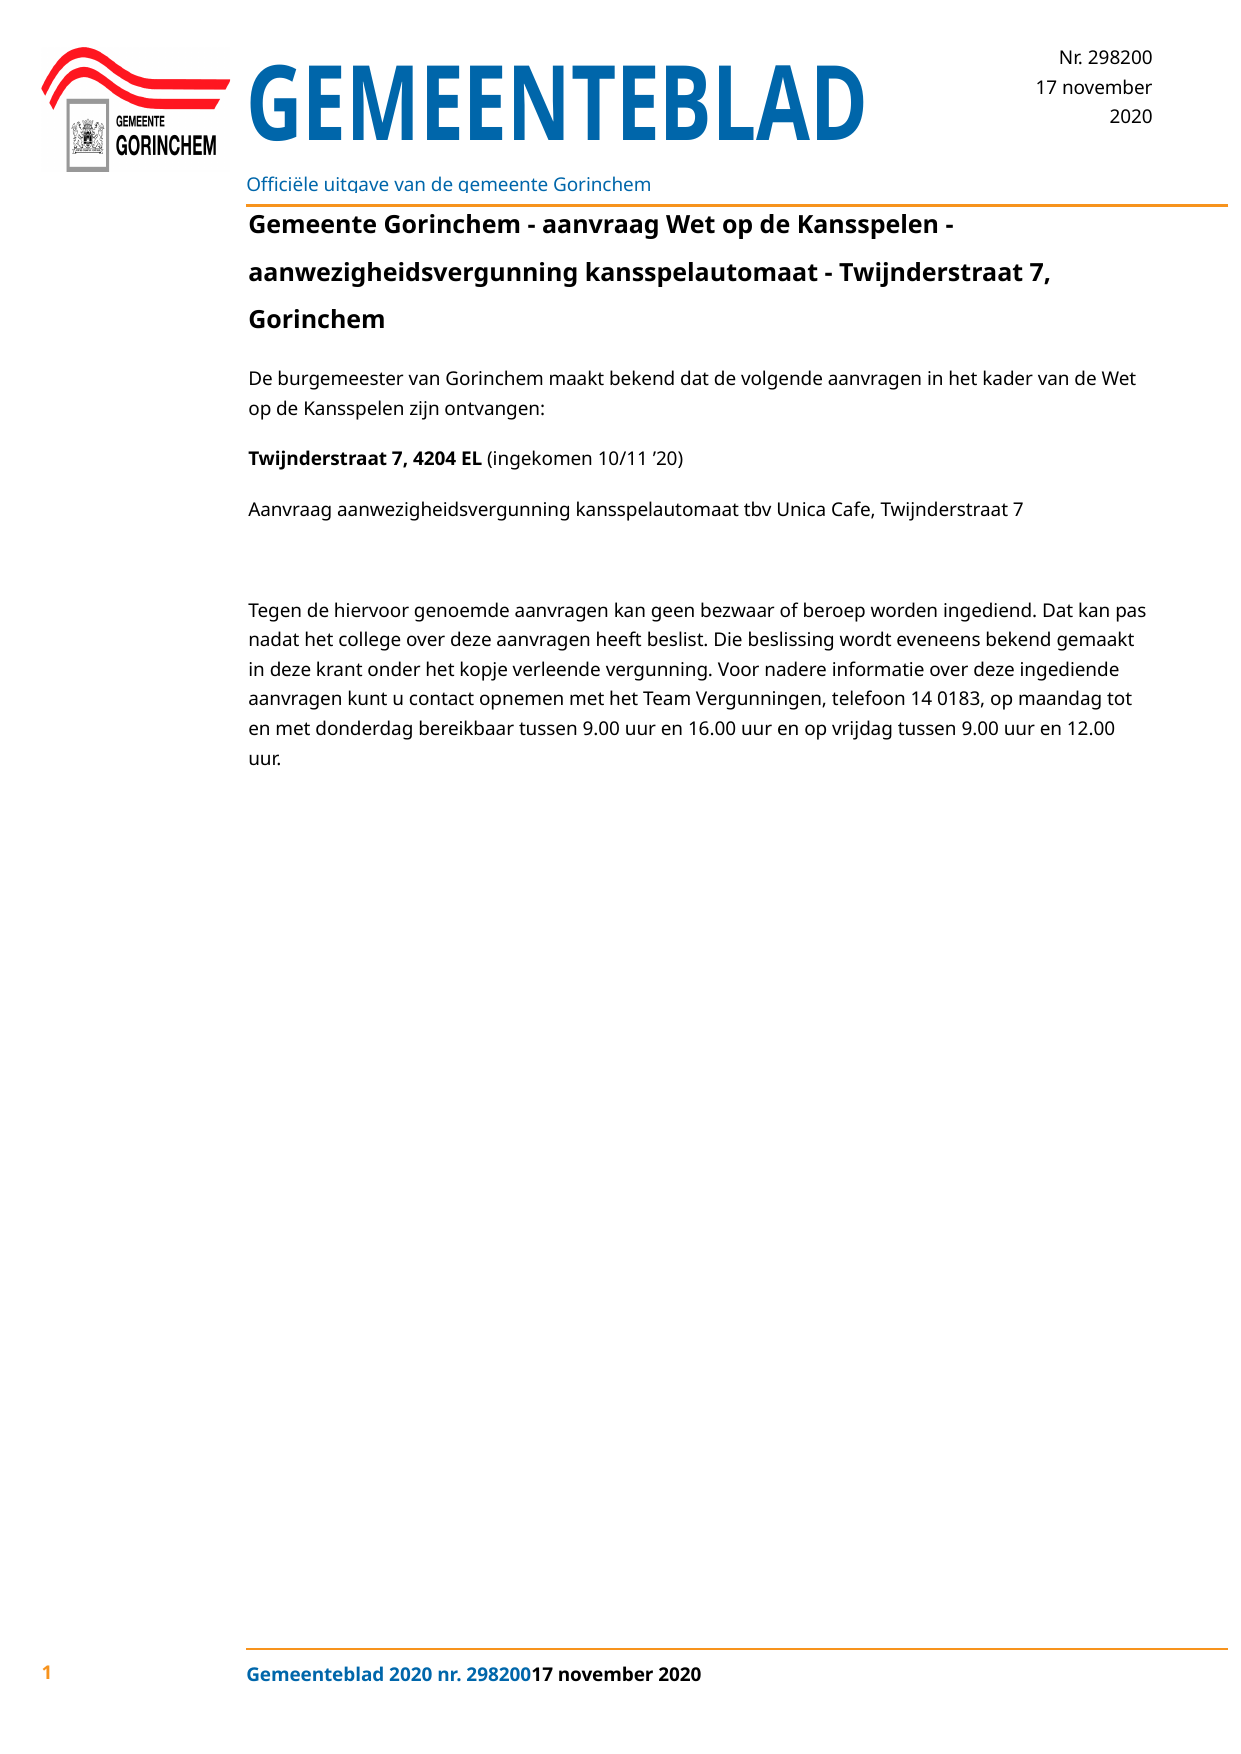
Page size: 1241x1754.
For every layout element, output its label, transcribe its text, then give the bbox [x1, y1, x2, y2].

text De burgemeester van Gorinchem maakt bekend dat de volgende aanvragen in het kader van de Wet op de Kansspelen zijn ontvangen: [248, 366, 1152, 421]
text Tegen de hiervoor genoemde aanvragen kan geen bezwaar of beroep worden ingediend. Dat kan pas nadat het college over deze aanvragen heeft beslist. Die beslissing wordt eveneens bekend gemaakt in deze krant onder het kopje verleende vergunning. Voor nadere informatie over deze ingediende aanvragen kunt u contact opnemen met het Team Vergunningen, telefoon 14 0183, op maandag tot en met donderdag bereikbaar tussen 9.00 uur en 16.00 uur en op vrijdag tussen 9.00 uur en 12.00 uur. [248, 597, 1152, 770]
picture [41, 47, 231, 172]
text Twijnderstraat 7, 4204 EL (ingekomen 10/11 ’20) [248, 446, 1152, 471]
text Gemeente Gorinchem - aanvraag Wet op de Kansspelen - aanwezigheidsvergunning kansspelautomaat - Twijnderstraat 7, Gorinchem [248, 207, 1152, 336]
text Aanvraag aanwezigheidsvergunning kansspelautomaat tbv Unica Cafe, Twijnderstraat 7 [248, 496, 1152, 522]
